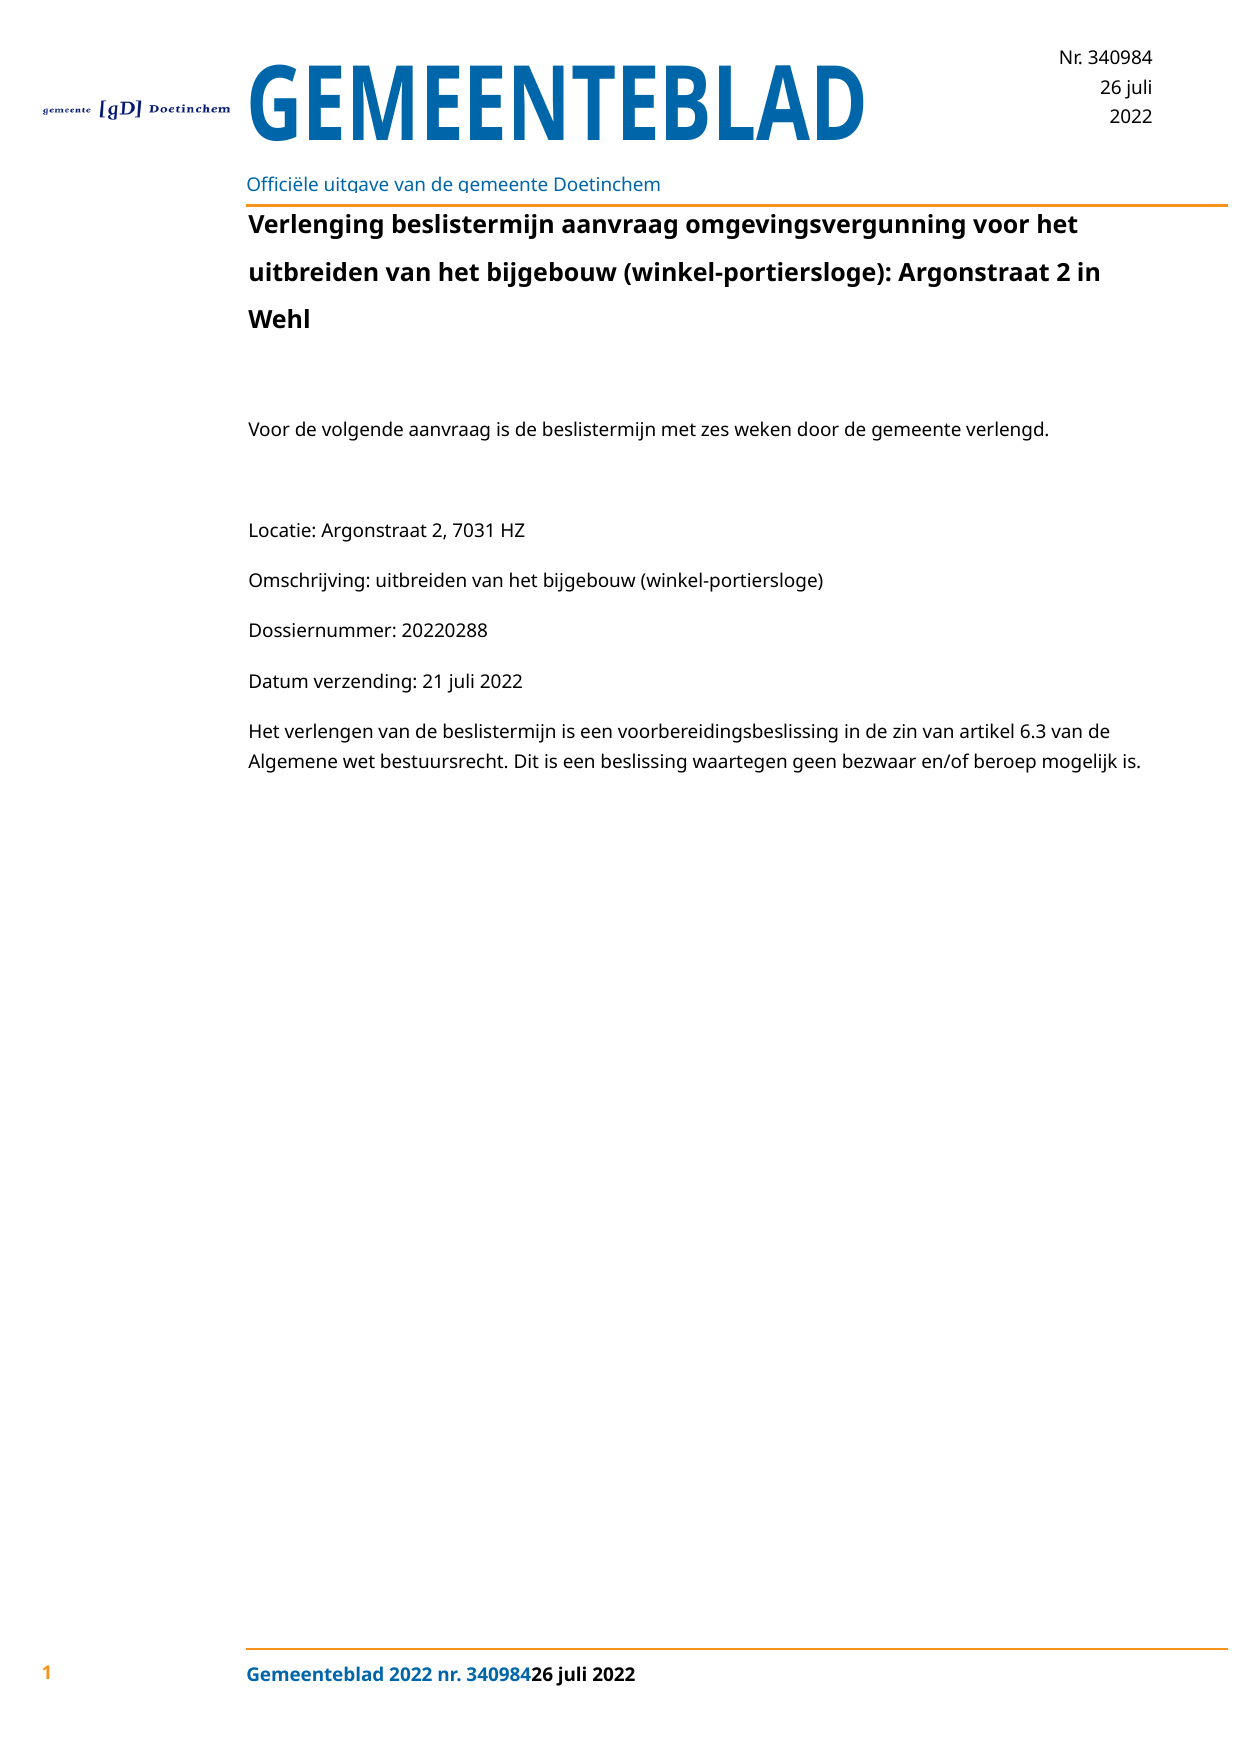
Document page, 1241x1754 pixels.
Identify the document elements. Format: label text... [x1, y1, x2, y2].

text Verlenging beslistermijn aanvraag omgevingsvergunning voor het uitbreiden van het bijgebouw (winkel-portiersloge): Argonstraat 2 in Wehl [248, 207, 1152, 336]
picture [41, 47, 231, 172]
text Datum verzending: 21 juli 2022 [248, 668, 1152, 694]
text Het verlengen van de beslistermijn is een voorbereidingsbeslissing in de zin van artikel 6.3 van de Algemene wet bestuursrecht. Dit is een beslissing waartegen geen bezwaar en/of beroep mogelijk is. [248, 718, 1152, 774]
text Voor de volgende aanvraag is de beslistermijn met zes weken door de gemeente verlengd. [248, 416, 1152, 442]
text Omschrijving: uitbreiden van het bijgebouw (winkel-portiersloge) [248, 567, 1152, 593]
text Locatie: Argonstraat 2, 7031 HZ [248, 517, 1152, 542]
text Dossiernummer: 20220288 [248, 618, 1152, 643]
